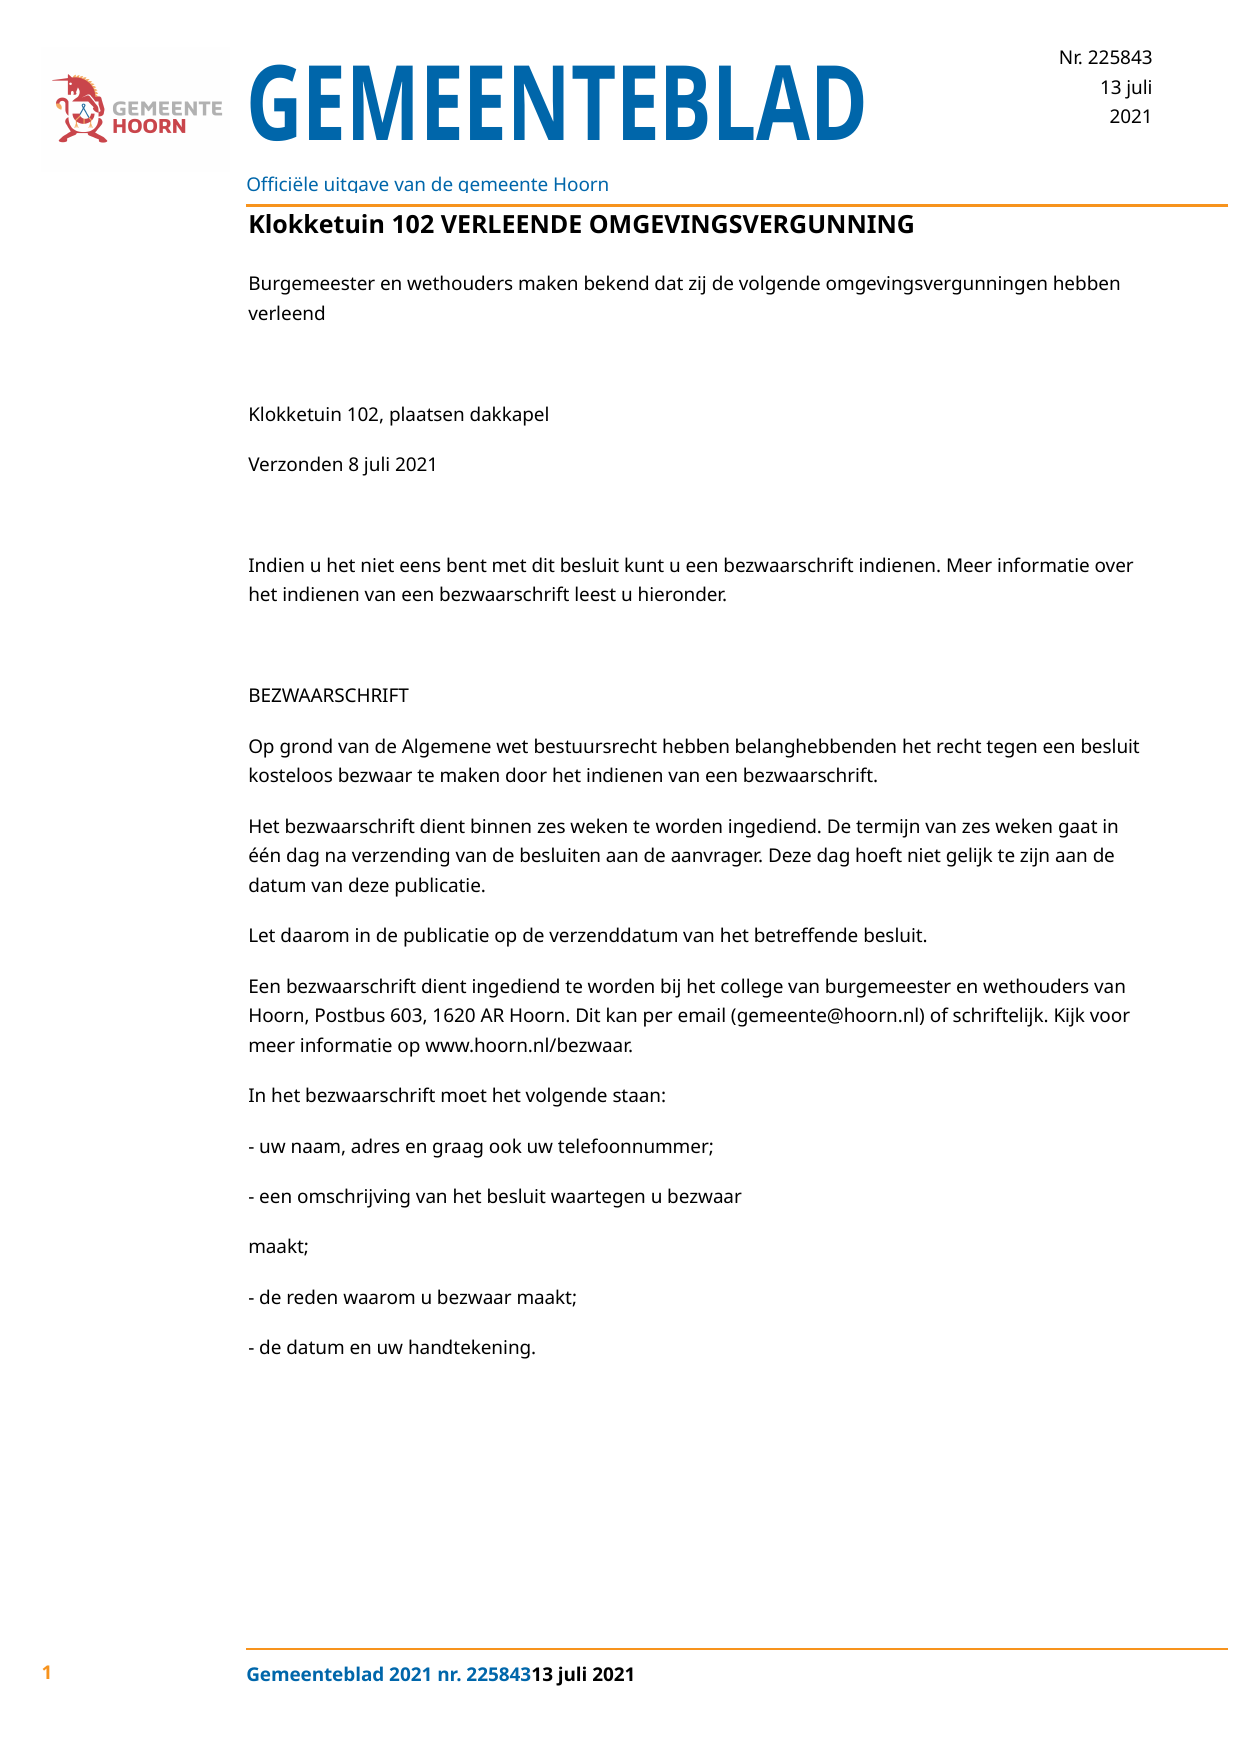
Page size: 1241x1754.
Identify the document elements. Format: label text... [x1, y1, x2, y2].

text Indien u het niet eens bent met dit besluit kunt u een bezwaarschrift indienen. Meer informatie over het indienen van een bezwaarschrift leest u hieronder. [248, 552, 1152, 607]
text Verzonden 8 juli 2021 [248, 451, 1152, 477]
text Op grond van de Algemene wet bestuursrecht hebben belanghebbenden het recht tegen een besluit kosteloos bezwaar te maken door het indienen van een bezwaarschrift. [248, 733, 1152, 788]
text Het bezwaarschrift dient binnen zes weken te worden ingediend. De termijn van zes weken gaat in één dag na verzending van de besluiten aan de aanvrager. Deze dag hoeft niet gelijk te zijn aan de datum van deze publicatie. [248, 813, 1152, 898]
text Let daarom in de publicatie op de verzenddatum van het betreffende besluit. [248, 922, 1152, 948]
text - de datum en uw handtekening. [248, 1334, 1152, 1360]
text BEZWAARSCHRIFT [248, 682, 1152, 708]
text maakt; [248, 1234, 1152, 1259]
text Klokketuin 102 VERLEENDE OMGEVINGSVERGUNNING [248, 207, 1152, 241]
text Een bezwaarschrift dient ingediend te worden bij het college van burgemeester en wethouders van Hoorn, Postbus 603, 1620 AR Hoorn. Dit kan per email (gemeente@hoorn.nl) of schriftelijk. Kijk voor meer informatie op www.hoorn.nl/bezwaar. [248, 973, 1152, 1058]
text - de reden waarom u bezwaar maakt; [248, 1284, 1152, 1310]
text In het bezwaarschrift moet het volgende staan: [248, 1082, 1152, 1108]
text Klokketuin 102, plaatsen dakkapel [248, 401, 1152, 426]
text - uw naam, adres en graag ook uw telefoonnummer; [248, 1133, 1152, 1158]
text Burgemeester en wethouders maken bekend dat zij de volgende omgevingsvergunningen hebben verleend [248, 270, 1152, 326]
picture [41, 47, 231, 172]
text - een omschrijving van het besluit waartegen u bezwaar [248, 1183, 1152, 1209]
